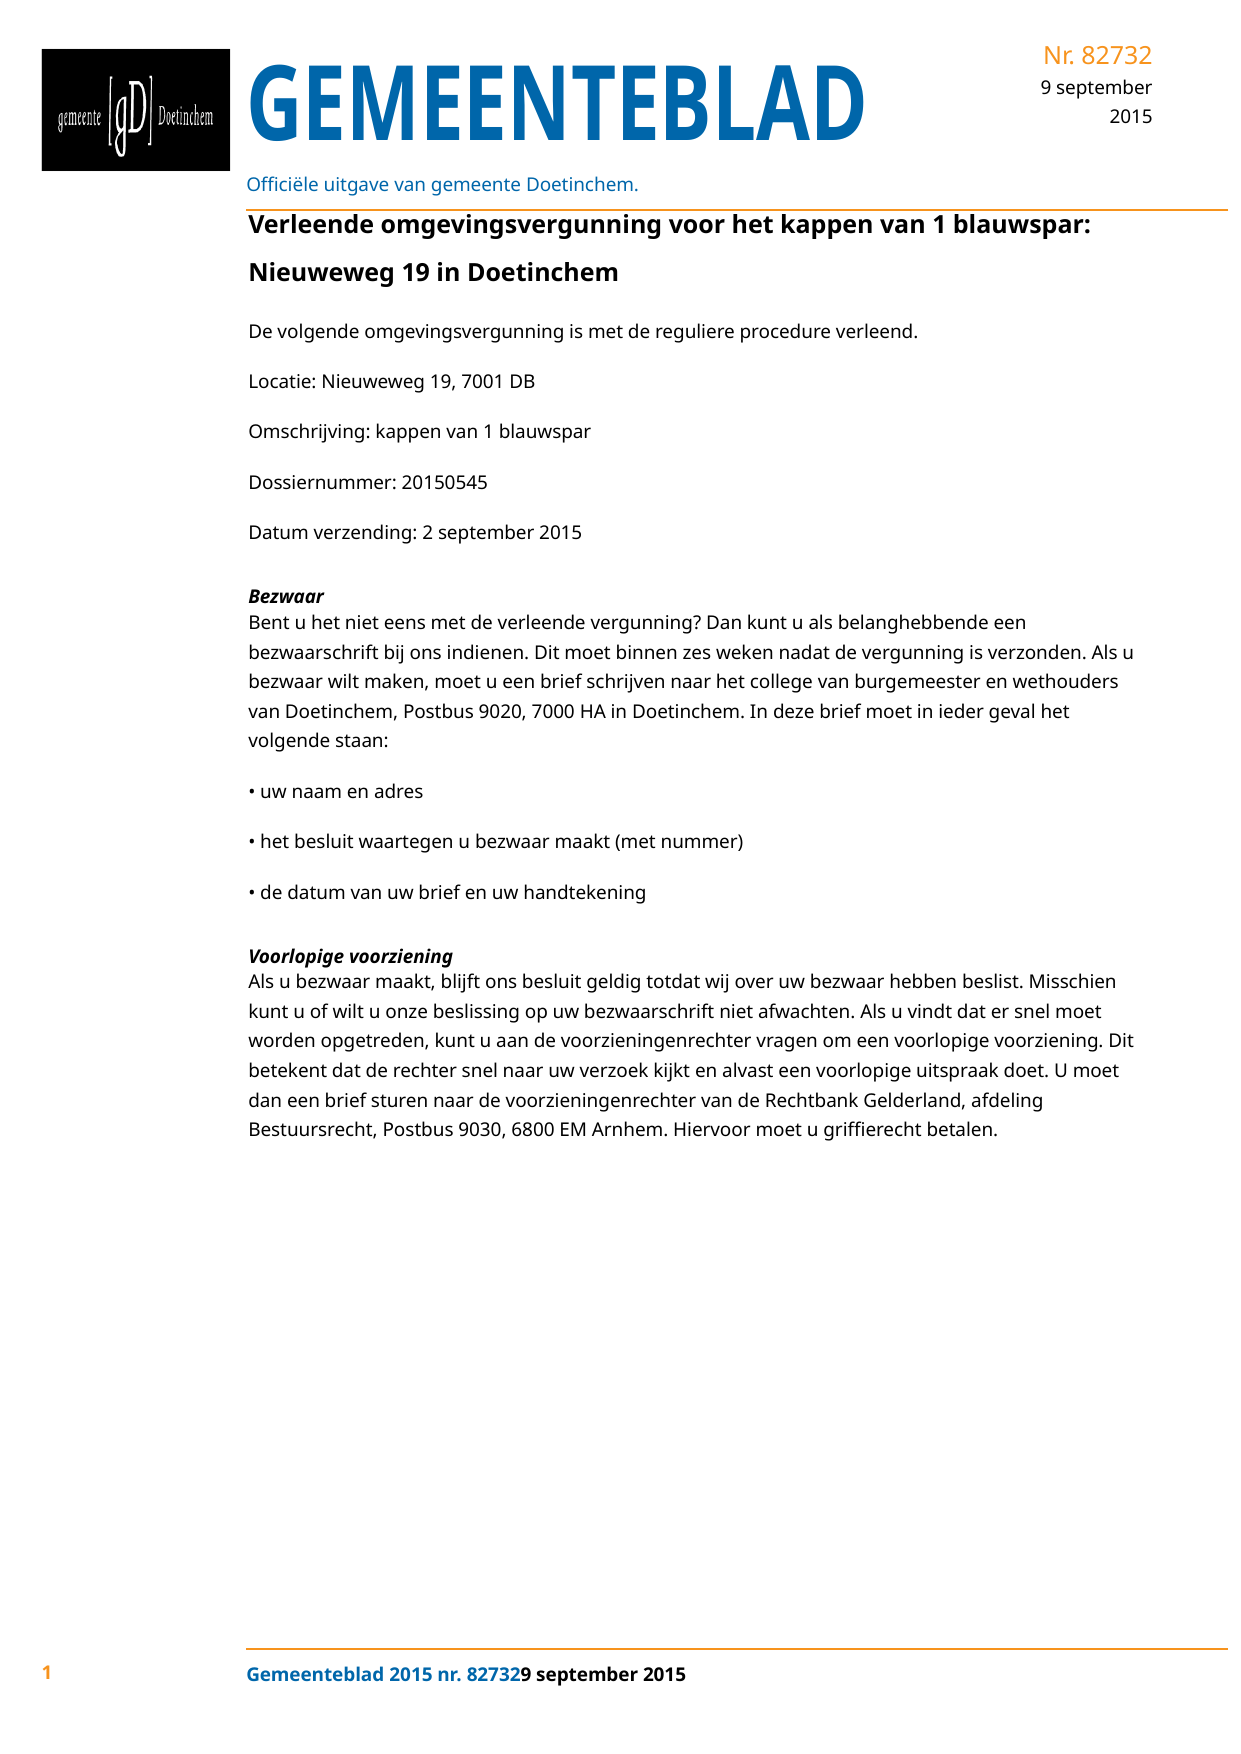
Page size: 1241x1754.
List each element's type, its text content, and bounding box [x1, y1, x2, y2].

text Bent u het niet eens met de verleende vergunning? Dan kunt u als belanghebbende een bezwaarschrift bij ons indienen. Dit moet binnen zes weken nadat de vergunning is verzonden. Als u bezwaar wilt maken, moet u een brief schrijven naar het college van burgemeester en wethouders van Doetinchem, Postbus 9020, 7000 HA in Doetinchem. In deze brief moet in ieder geval het volgende staan: [248, 609, 1152, 753]
picture [41, 47, 231, 172]
text • uw naam en adres [248, 778, 1152, 804]
text Dossiernummer: 20150545 [248, 469, 1152, 495]
text • de datum van uw brief en uw handtekening [248, 879, 1152, 904]
text De volgende omgevingsvergunning is met de reguliere procedure verleend. [248, 318, 1152, 344]
text Omschrijving: kappen van 1 blauwspar [248, 419, 1152, 444]
text • het besluit waartegen u bezwaar maakt (met nummer) [248, 828, 1152, 854]
text Locatie: Nieuweweg 19, 7001 DB [248, 368, 1152, 394]
text Bezwaar [248, 583, 1152, 609]
text Datum verzending: 2 september 2015 [248, 519, 1152, 545]
text Voorlopige voorziening [248, 943, 1152, 968]
text Als u bezwaar maakt, blijft ons besluit geldig totdat wij over uw bezwaar hebben beslist. Misschien kunt u of wilt u onze beslissing op uw bezwaarschrift niet afwachten. Als u vindt dat er snel moet worden opgetreden, kunt u aan de voorzieningenrechter vragen om een voorlopige voorziening. Dit betekent dat de rechter snel naar uw verzoek kijkt en alvast een voorlopige uitspraak doet. U moet dan een brief sturen naar de voorzieningenrechter van de Rechtbank Gelderland, afdeling Bestuursrecht, Postbus 9030, 6800 EM Arnhem. Hiervoor moet u griffierecht betalen. [248, 968, 1152, 1142]
text Verleende omgevingsvergunning voor het kappen van 1 blauwspar: Nieuweweg 19 in Doetinchem [248, 211, 1152, 288]
